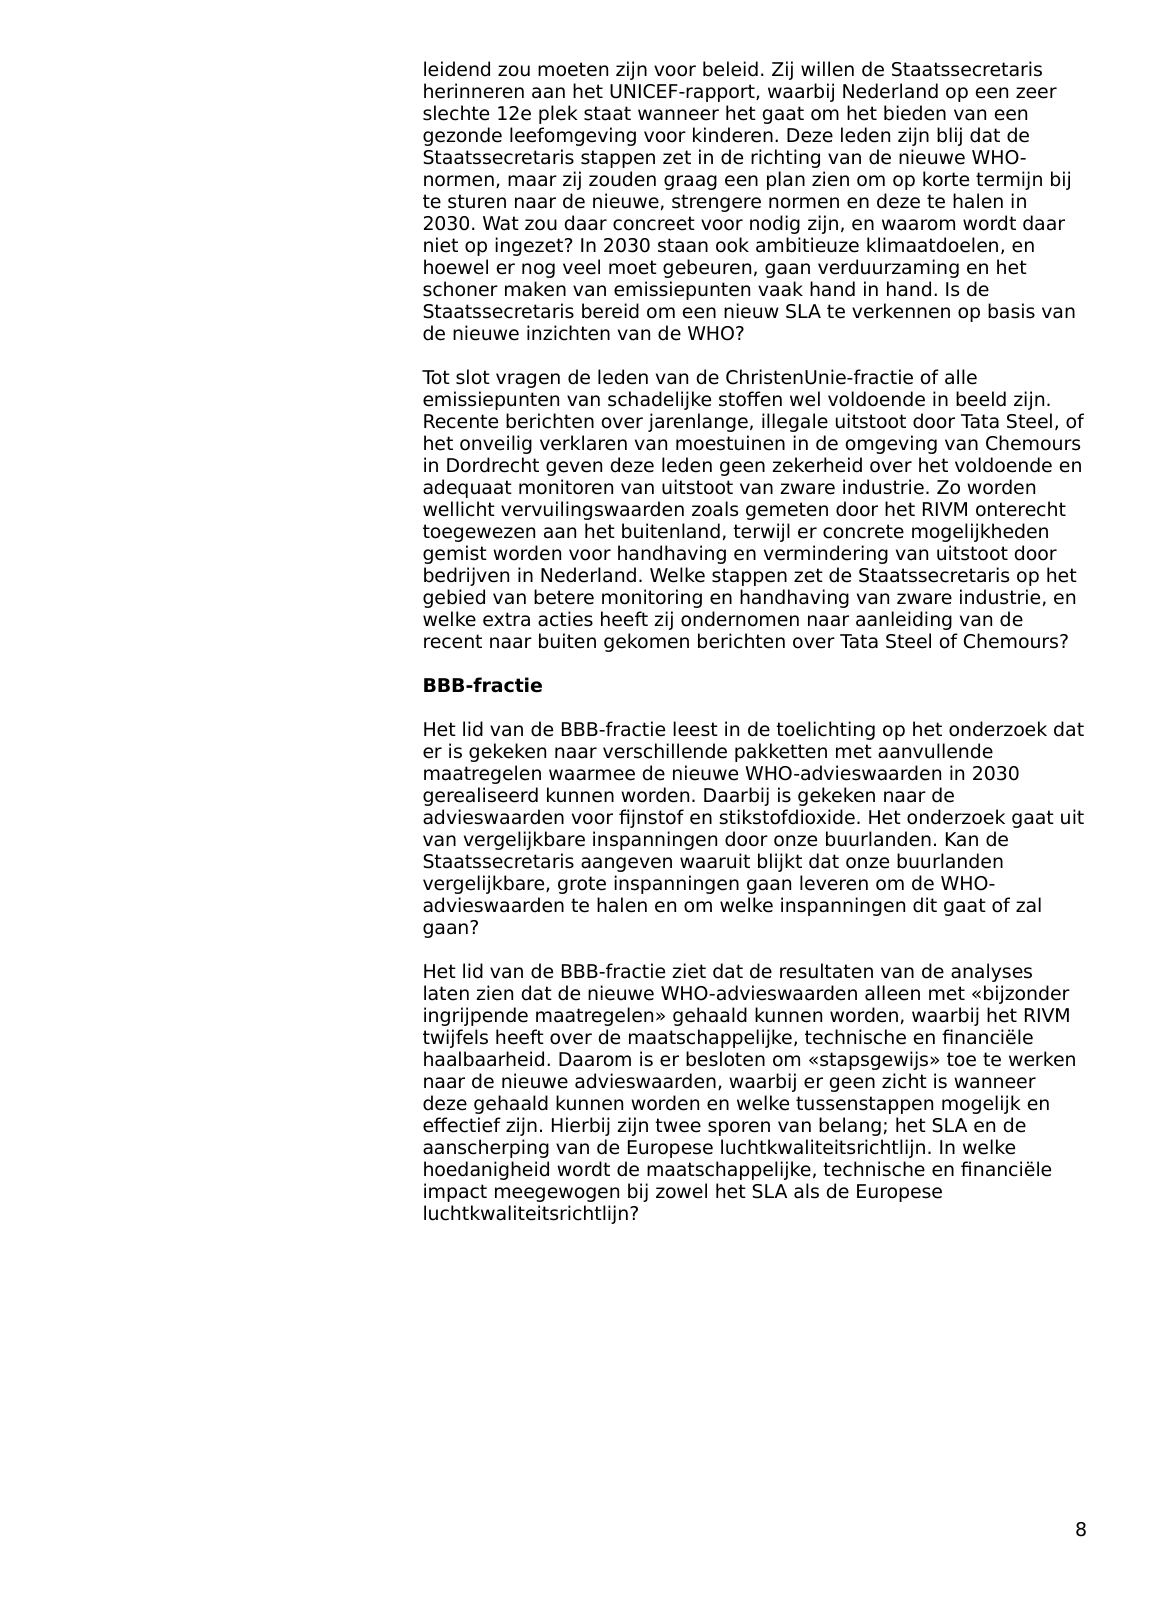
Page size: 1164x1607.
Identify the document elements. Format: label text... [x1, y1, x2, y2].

text Het lid van de BBB-fractie leest in de toelichting op het onderzoek dat er is gekeken naar verschillende pakketten met aanvullende maatregelen waarmee de nieuwe WHO-advieswaarden in 2030 gerealiseerd kunnen worden. Daarbij is gekeken naar de advieswaarden voor fijnstof en stikstofdioxide. Het onderzoek gaat uit van vergelijkbare inspanningen door onze buurlanden. Kan de Staatssecretaris aangeven waaruit blijkt dat onze buurlanden vergelijkbare, grote inspanningen gaan leveren om de WHO- advieswaarden te halen en om welke inspanningen dit gaat of zal gaan? [422, 719, 1087, 939]
subtitle BBB-fractie [422, 675, 1087, 697]
text Het lid van de BBB-fractie ziet dat de resultaten van de analyses laten zien dat de nieuwe WHO-advieswaarden alleen met «bijzonder ingrijpende maatregelen» gehaald kunnen worden, waarbij het RIVM twijfels heeft over de maatschappelijke, technische en financiële haalbaarheid. Daarom is er besloten om «stapsgewijs» toe te werken naar de nieuwe advieswaarden, waarbij er geen zicht is wanneer deze gehaald kunnen worden en welke tussenstappen mogelijk en effectief zijn. Hierbij zijn twee sporen van belang; het SLA en de aanscherping van de Europese luchtkwaliteitsrichtlijn. In welke hoedanigheid wordt de maatschappelijke, technische en financiële impact meegewogen bij zowel het SLA als de Europese luchtkwaliteitsrichtlijn? [422, 961, 1087, 1225]
text Tot slot vragen de leden van de ChristenUnie-fractie of alle emissiepunten van schadelijke stoffen wel voldoende in beeld zijn. Recente berichten over jarenlange, illegale uitstoot door Tata Steel, of het onveilig verklaren van moestuinen in de omgeving van Chemours in Dordrecht geven deze leden geen zekerheid over het voldoende en adequaat monitoren van uitstoot van zware industrie. Zo worden wellicht vervuilingswaarden zoals gemeten door het RIVM onterecht toegewezen aan het buitenland, terwijl er concrete mogelijkheden gemist worden voor handhaving en vermindering van uitstoot door bedrijven in Nederland. Welke stappen zet de Staatssecretaris op het gebied van betere monitoring en handhaving van zware industrie, en welke extra acties heeft zij ondernomen naar aanleiding van de recent naar buiten gekomen berichten over Tata Steel of Chemours? [422, 367, 1087, 653]
text leidend zou moeten zijn voor beleid. Zij willen de Staatssecretaris herinneren aan het UNICEF-rapport, waarbij Nederland op een zeer slechte 12e plek staat wanneer het gaat om het bieden van een gezonde leefomgeving voor kinderen. Deze leden zijn blij dat de Staatssecretaris stappen zet in de richting van de nieuwe WHO-normen, maar zij zouden graag een plan zien om op korte termijn bij te sturen naar de nieuwe, strengere normen en deze te halen in 2030. Wat zou daar concreet voor nodig zijn, en waarom wordt daar niet op ingezet? In 2030 staan ook ambitieuze klimaatdoelen, en hoewel er nog veel moet gebeuren, gaan verduurzaming en het schoner maken van emissiepunten vaak hand in hand. Is de Staatssecretaris bereid om een nieuw SLA te verkennen op basis van de nieuwe inzichten van de WHO? [422, 59, 1087, 345]
